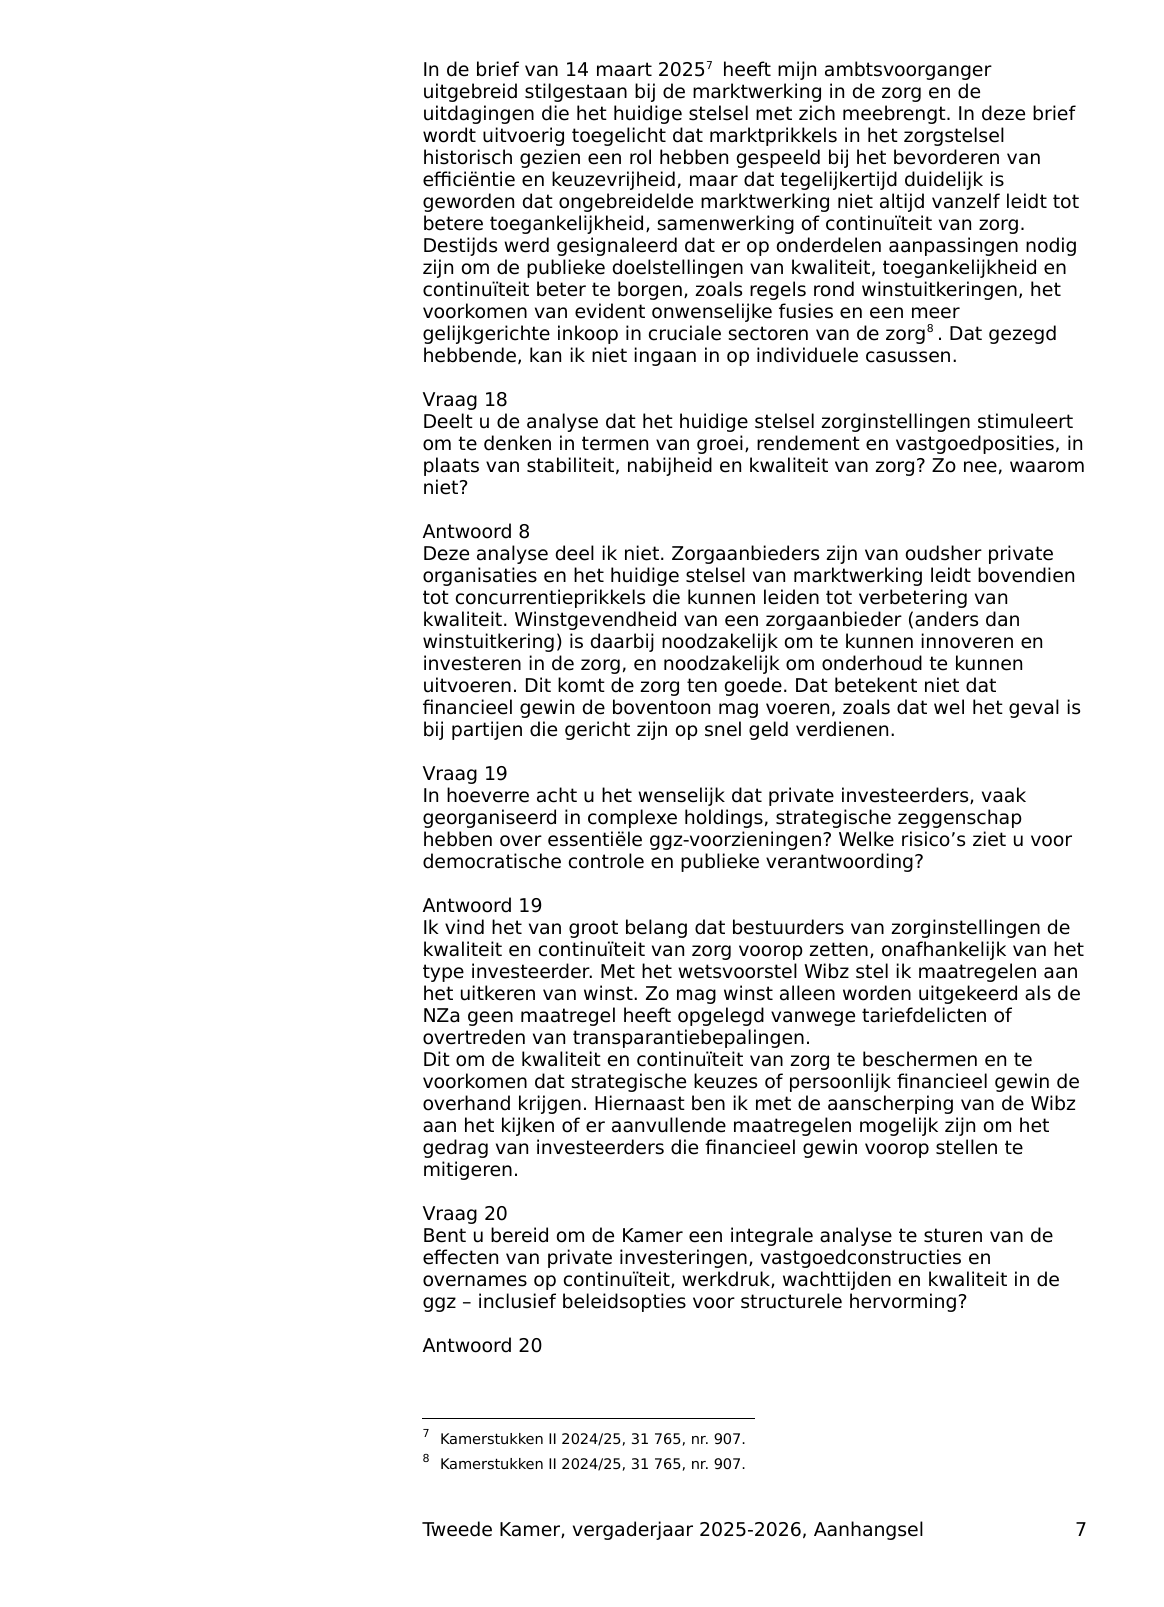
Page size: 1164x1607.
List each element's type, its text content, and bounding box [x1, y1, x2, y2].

text Kamerstukken II 2024/25, 31 765, nr. 907. [422, 1452, 1087, 1474]
text Vraag 18 [422, 389, 1087, 411]
text Deelt u de analyse dat het huidige stelsel zorginstellingen stimuleert om te denken in termen van groei, rendement en vastgoedposities, in plaats van stabiliteit, nabijheid en kwaliteit van zorg? Zo nee, waarom niet? [422, 411, 1087, 499]
text Deze analyse deel ik niet. Zorgaanbieders zijn van oudsher private organisaties en het huidige stelsel van marktwerking leidt bovendien tot concurrentieprikkels die kunnen leiden tot verbetering van kwaliteit. Winstgevendheid van een zorgaanbieder (anders dan winstuitkering) is daarbij noodzakelijk om te kunnen innoveren en investeren in de zorg, en noodzakelijk om onderhoud te kunnen uitvoeren. Dit komt de zorg ten goede. Dat betekent niet dat financieel gewin de boventoon mag voeren, zoals dat wel het geval is bij partijen die gericht zijn op snel geld verdienen. [422, 543, 1087, 741]
text Antwoord 19 [422, 895, 1087, 917]
text Bent u bereid om de Kamer een integrale analyse te sturen van de effecten van private investeringen, vastgoedconstructies en overnames op continuïteit, werkdruk, wachttijden en kwaliteit in de ggz – inclusief beleidsopties voor structurele hervorming? [422, 1225, 1087, 1313]
text In de brief van 14 maart 2025 heeft mijn ambtsvoorganger uitgebreid stilgestaan bij de marktwerking in de zorg en de uitdagingen die het huidige stelsel met zich meebrengt. In deze brief wordt uitvoerig toegelicht dat marktprikkels in het zorgstelsel historisch gezien een rol hebben gespeeld bij het bevorderen van efficiëntie en keuzevrijheid, maar dat tegelijkertijd duidelijk is geworden dat ongebreidelde marktwerking niet altijd vanzelf leidt tot betere toegankelijkheid, samenwerking of continuïteit van zorg. Destijds werd gesignaleerd dat er op onderdelen aanpassingen nodig zijn om de publieke doelstellingen van kwaliteit, toegankelijkheid en continuïteit beter te borgen, zoals regels rond winstuitkeringen, het voorkomen van evident onwenselijke fusies en een meer gelijkgerichte inkoop in cruciale sectoren van de zorg. Dat gezegd hebbende, kan ik niet ingaan in op individuele casussen. [422, 59, 1087, 367]
text Ik vind het van groot belang dat bestuurders van zorginstellingen de kwaliteit en continuïteit van zorg voorop zetten, onafhankelijk van het type investeerder. Met het wetsvoorstel Wibz stel ik maatregelen aan het uitkeren van winst. Zo mag winst alleen worden uitgekeerd als de NZa geen maatregel heeft opgelegd vanwege tariefdelicten of overtreden van transparantiebepalingen. [422, 917, 1087, 1049]
text Antwoord 8 [422, 521, 1087, 543]
text Antwoord 20 [422, 1335, 1087, 1357]
text In hoeverre acht u het wenselijk dat private investeerders, vaak georganiseerd in complexe holdings, strategische zeggenschap hebben over essentiële ggz-voorzieningen? Welke risico’s ziet u voor democratische controle en publieke verantwoording? [422, 785, 1087, 873]
text Vraag 19 [422, 763, 1087, 785]
text Dit om de kwaliteit en continuïteit van zorg te beschermen en te voorkomen dat strategische keuzes of persoonlijk financieel gewin de overhand krijgen. Hiernaast ben ik met de aanscherping van de Wibz aan het kijken of er aanvullende maatregelen mogelijk zijn om het gedrag van investeerders die financieel gewin voorop stellen te mitigeren. [422, 1049, 1087, 1181]
text Vraag 20 [422, 1203, 1087, 1225]
text Kamerstukken II 2024/25, 31 765, nr. 907. [422, 1427, 1087, 1449]
